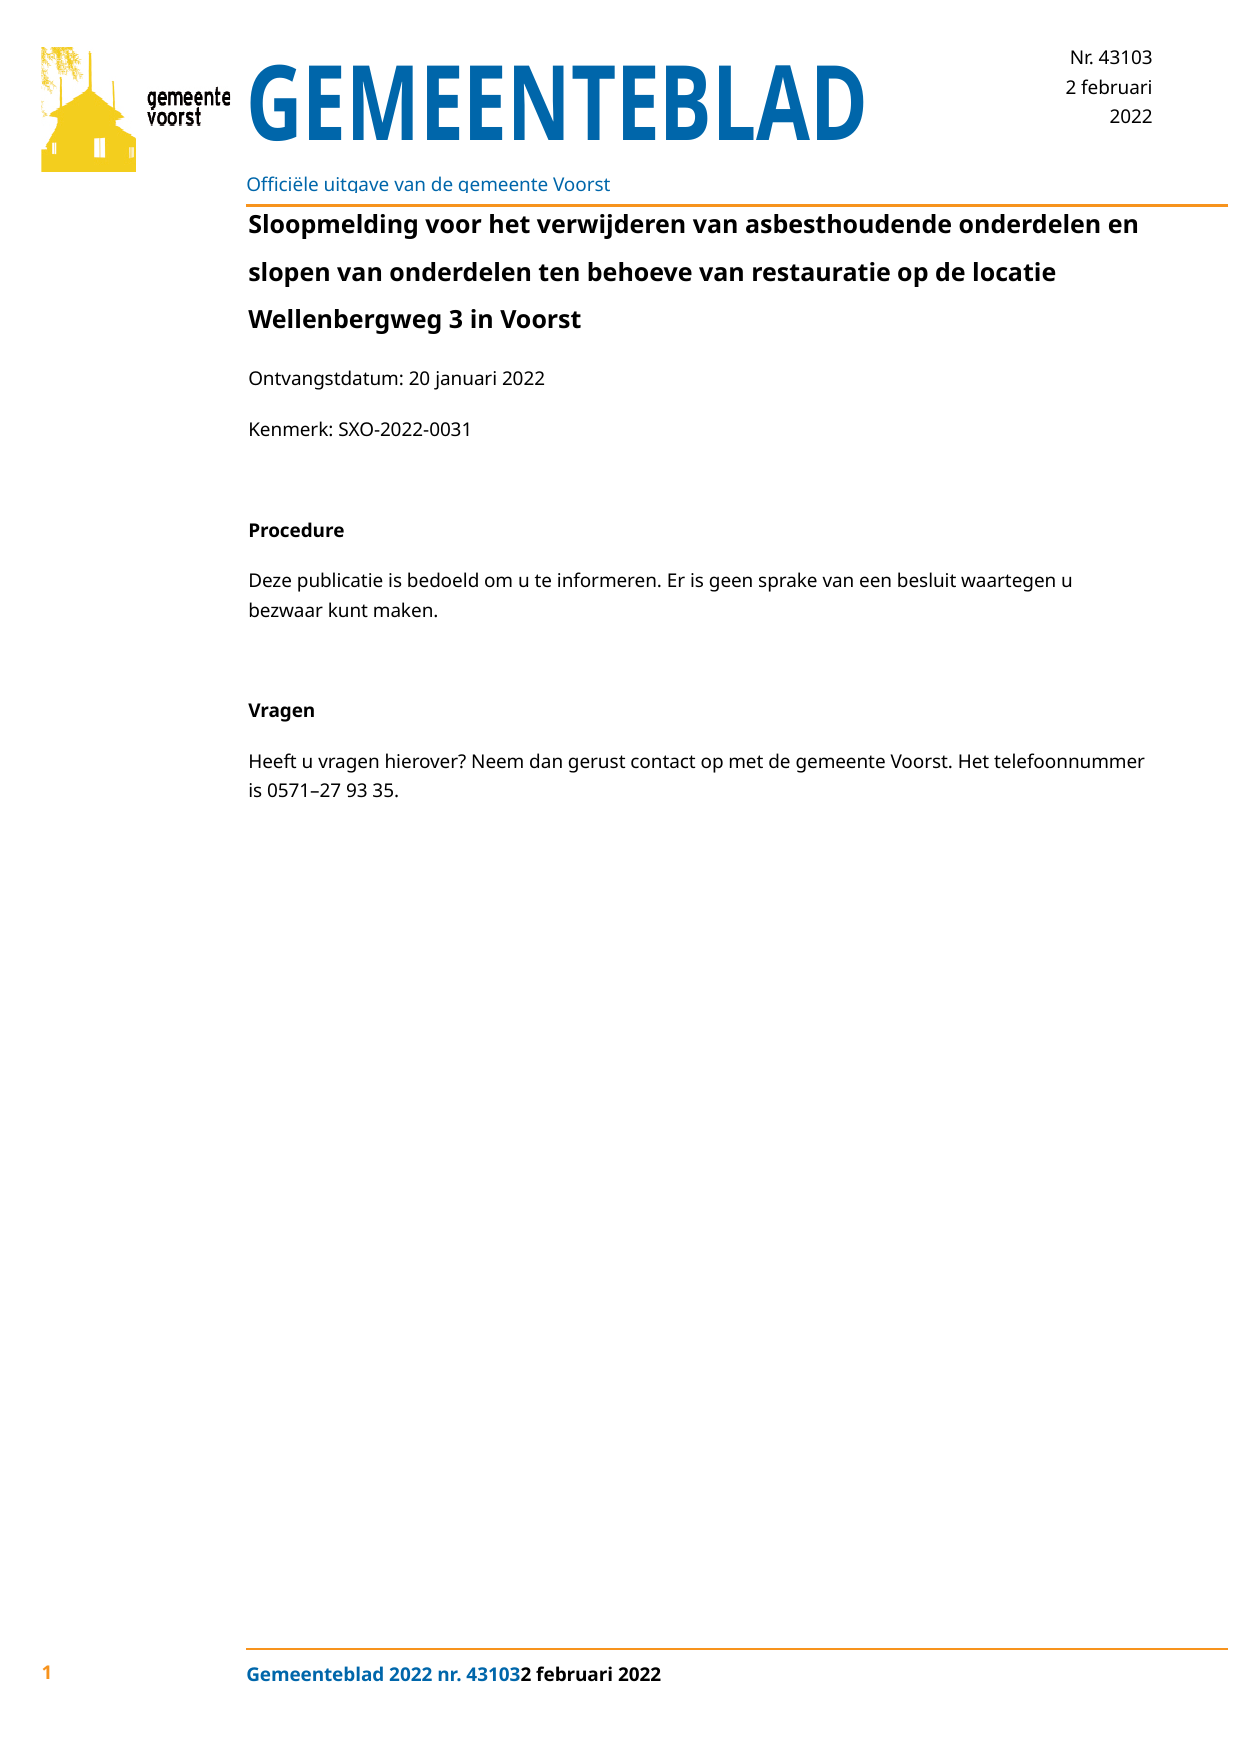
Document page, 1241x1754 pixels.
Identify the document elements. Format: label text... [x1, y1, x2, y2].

text Vragen [248, 698, 1152, 723]
text Kenmerk: SXO-2022-0031 [248, 416, 1152, 442]
picture [41, 47, 231, 172]
text Deze publicatie is bedoeld om u te informeren. Er is geen sprake van een besluit waartegen u bezwaar kunt maken. [248, 567, 1152, 622]
text Procedure [248, 517, 1152, 542]
text Heeft u vragen hierover? Neem dan gerust contact op met de gemeente Voorst. Het telefoonnummer is 0571–27 93 35. [248, 748, 1152, 803]
text Ontvangstdatum: 20 januari 2022 [248, 366, 1152, 391]
text Sloopmelding voor het verwijderen van asbesthoudende onderdelen en slopen van onderdelen ten behoeve van restauratie op de locatie Wellenbergweg 3 in Voorst [248, 207, 1152, 336]
